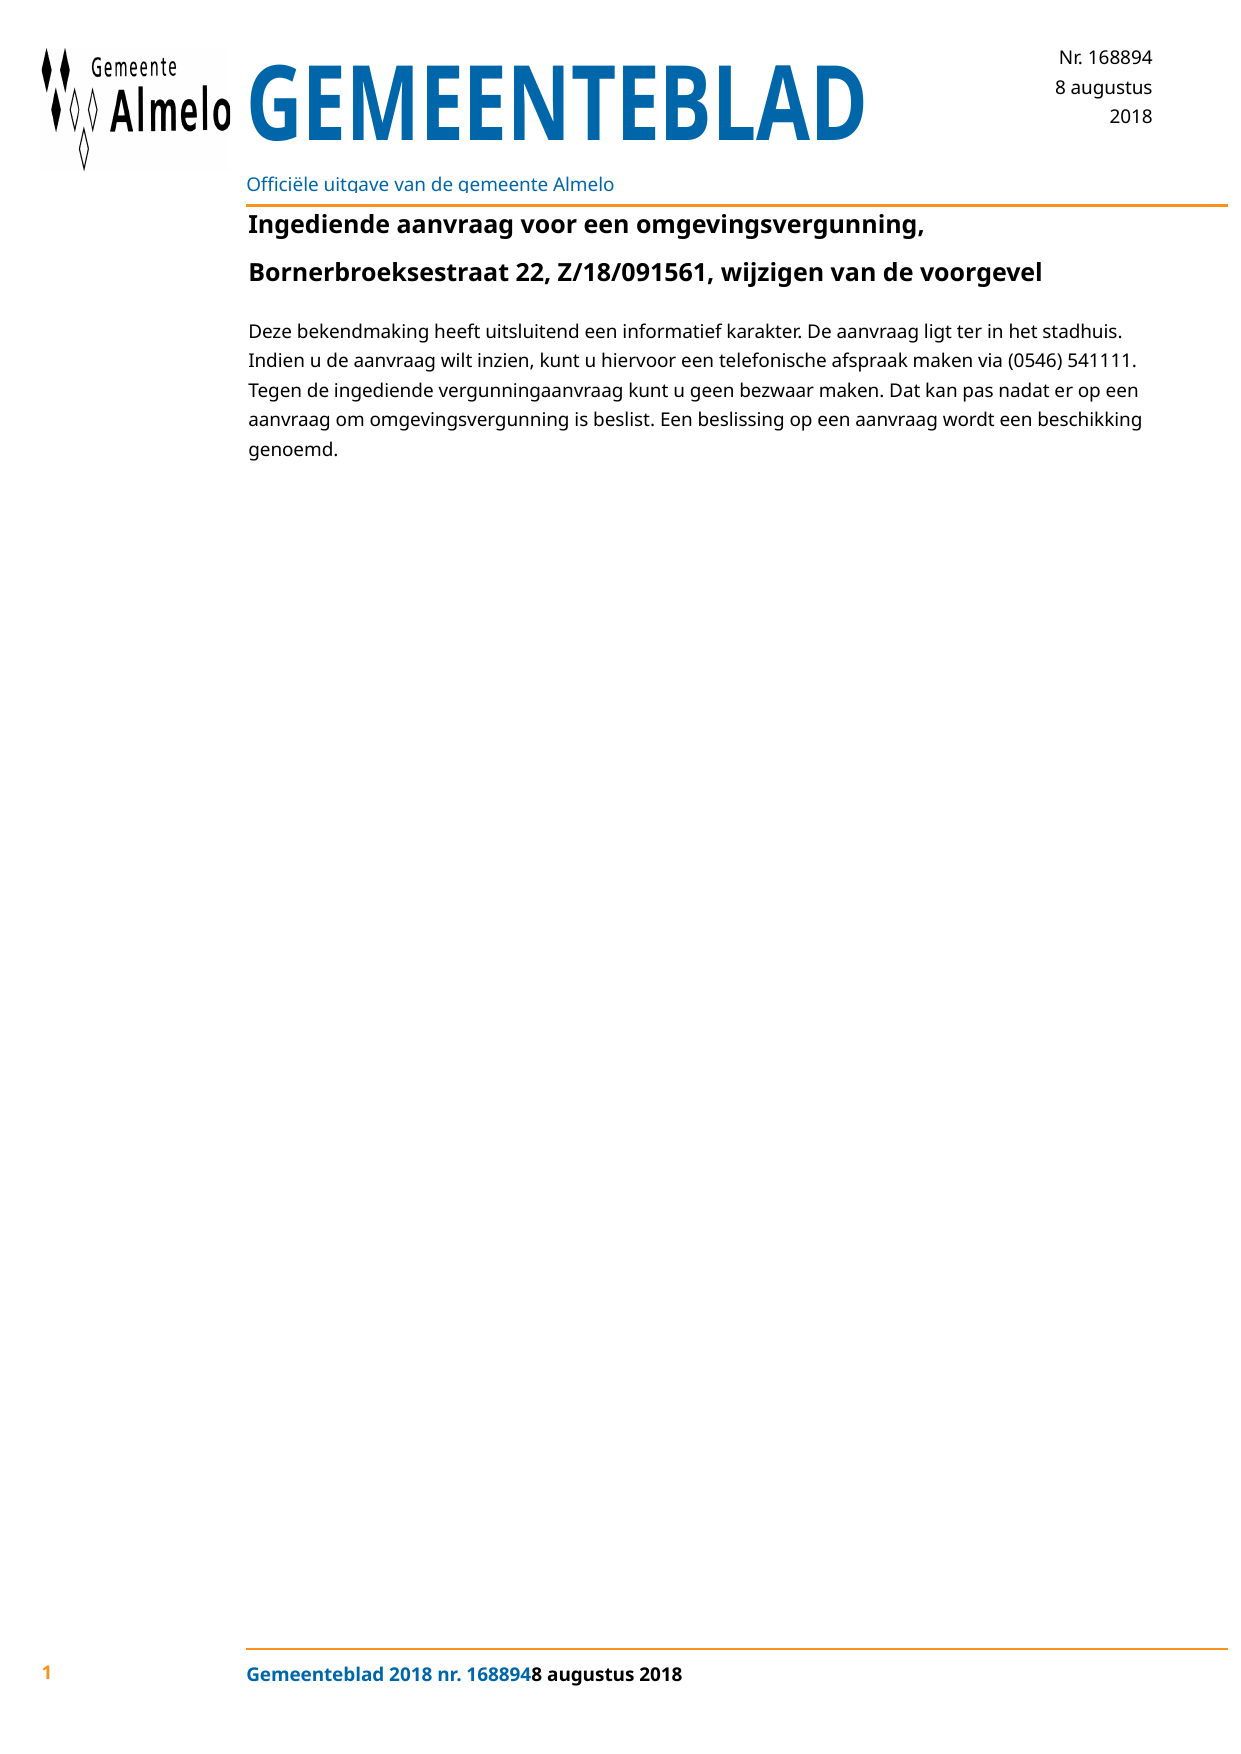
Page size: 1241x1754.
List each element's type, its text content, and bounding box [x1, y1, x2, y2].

picture [41, 47, 231, 172]
text Ingediende aanvraag voor een omgevingsvergunning, Bornerbroeksestraat 22, Z/18/091561, wijzigen van de voorgevel [248, 207, 1152, 288]
text Deze bekendmaking heeft uitsluitend een informatief karakter. De aanvraag ligt ter in het stadhuis. Indien u de aanvraag wilt inzien, kunt u hiervoor een telefonische afspraak maken via (0546) 541111. Tegen de ingediende vergunningaanvraag kunt u geen bezwaar maken. Dat kan pas nadat er op een aanvraag om omgevingsvergunning is beslist. Een beslissing op een aanvraag wordt een beschikking genoemd. [248, 318, 1152, 462]
